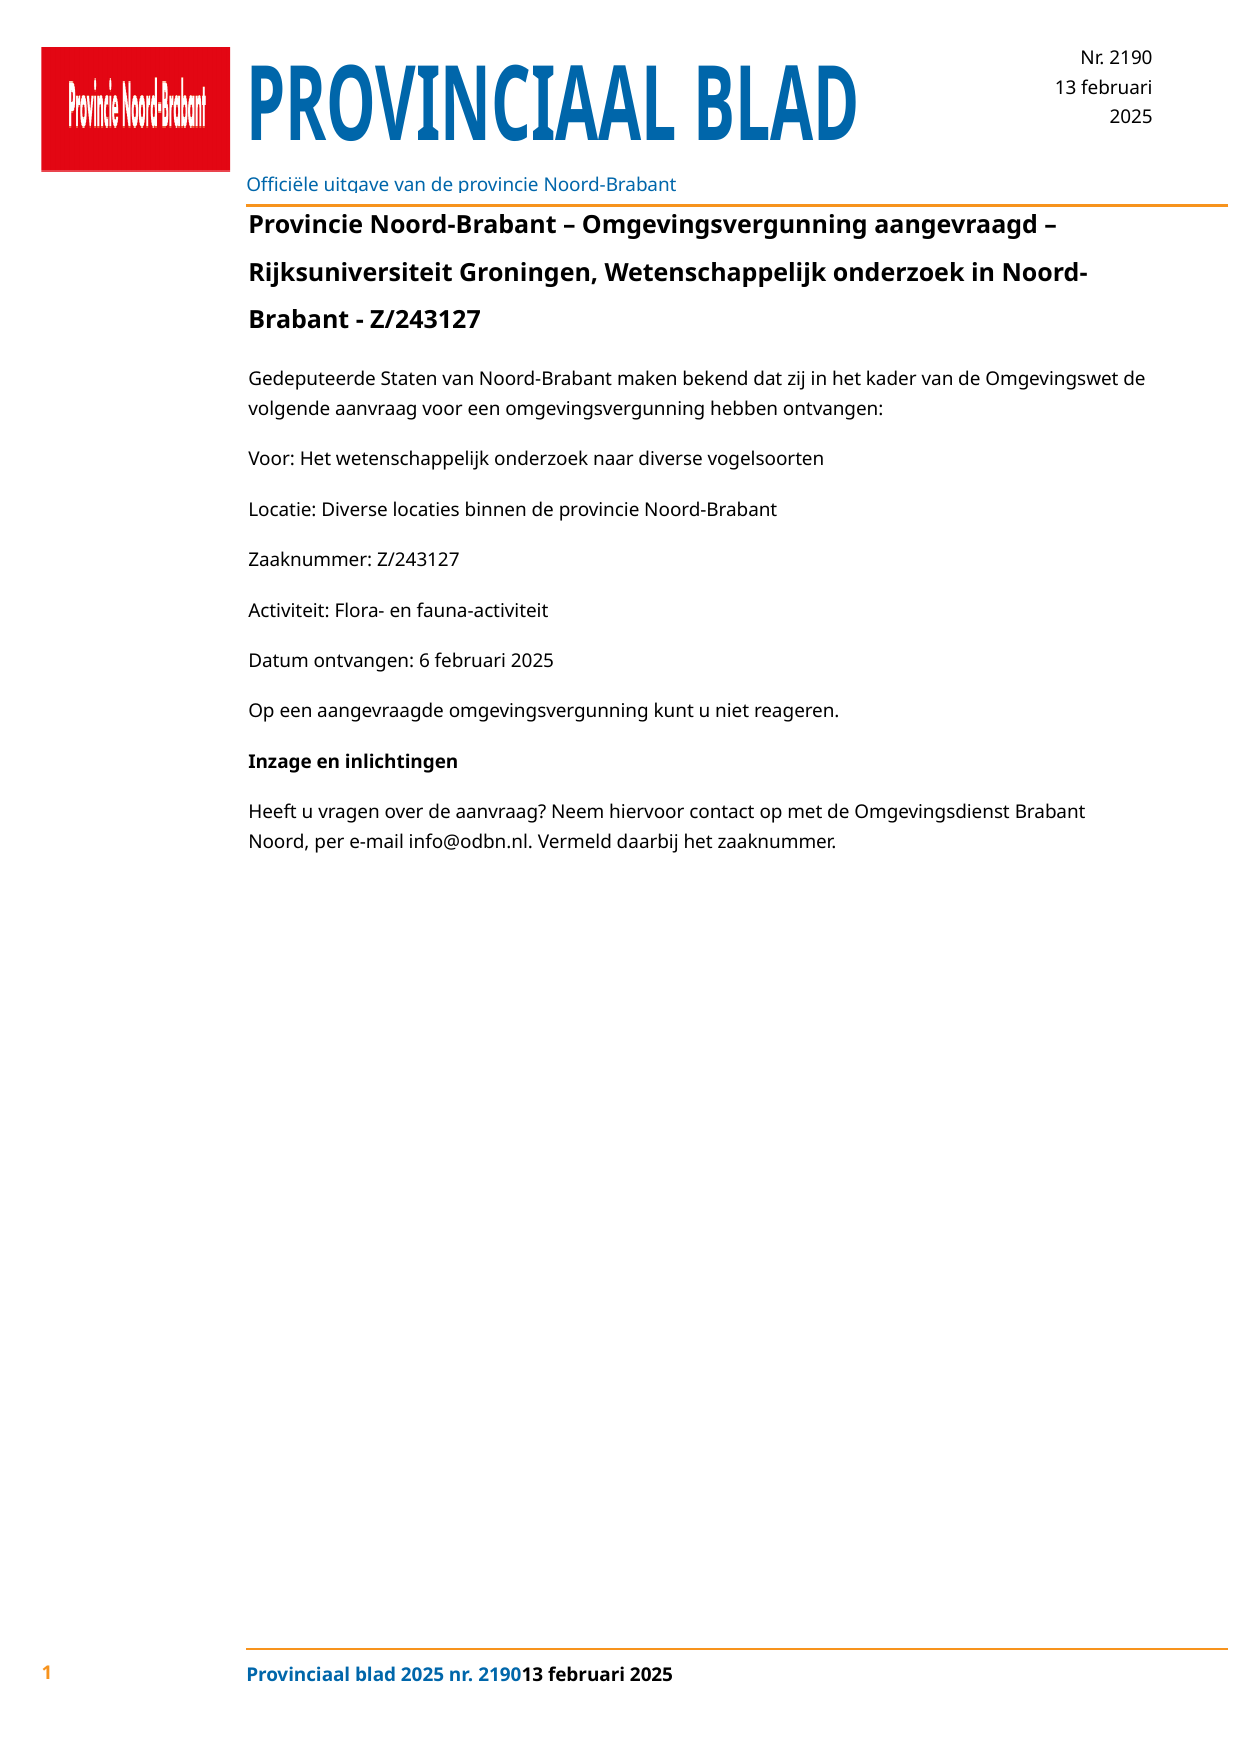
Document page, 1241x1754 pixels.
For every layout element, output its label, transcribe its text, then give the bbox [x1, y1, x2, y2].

text Datum ontvangen: 6 februari 2025 [248, 647, 1152, 673]
text Activiteit: Flora- en fauna-activiteit [248, 597, 1152, 622]
text Zaaknummer: Z/243127 [248, 546, 1152, 572]
text Locatie: Diverse locaties binnen de provincie Noord-Brabant [248, 496, 1152, 522]
text Heeft u vragen over de aanvraag? Neem hiervoor contact op met de Omgevingsdienst Brabant Noord, per e-mail info@odbn.nl. Vermeld daarbij het zaaknummer. [248, 798, 1152, 854]
text Inzage en inlichtingen [248, 748, 1152, 774]
text Op een aangevraagde omgevingsvergunning kunt u niet reageren. [248, 698, 1152, 723]
text Gedeputeerde Staten van Noord-Brabant maken bekend dat zij in het kader van de Omgevingswet de volgende aanvraag voor een omgevingsvergunning hebben ontvangen: [248, 366, 1152, 421]
picture [41, 47, 231, 172]
text Voor: Het wetenschappelijk onderzoek naar diverse vogelsoorten [248, 446, 1152, 471]
text Provincie Noord-Brabant – Omgevingsvergunning aangevraagd – Rijksuniversiteit Groningen, Wetenschappelijk onderzoek in Noord-Brabant - Z/243127 [248, 207, 1152, 336]
